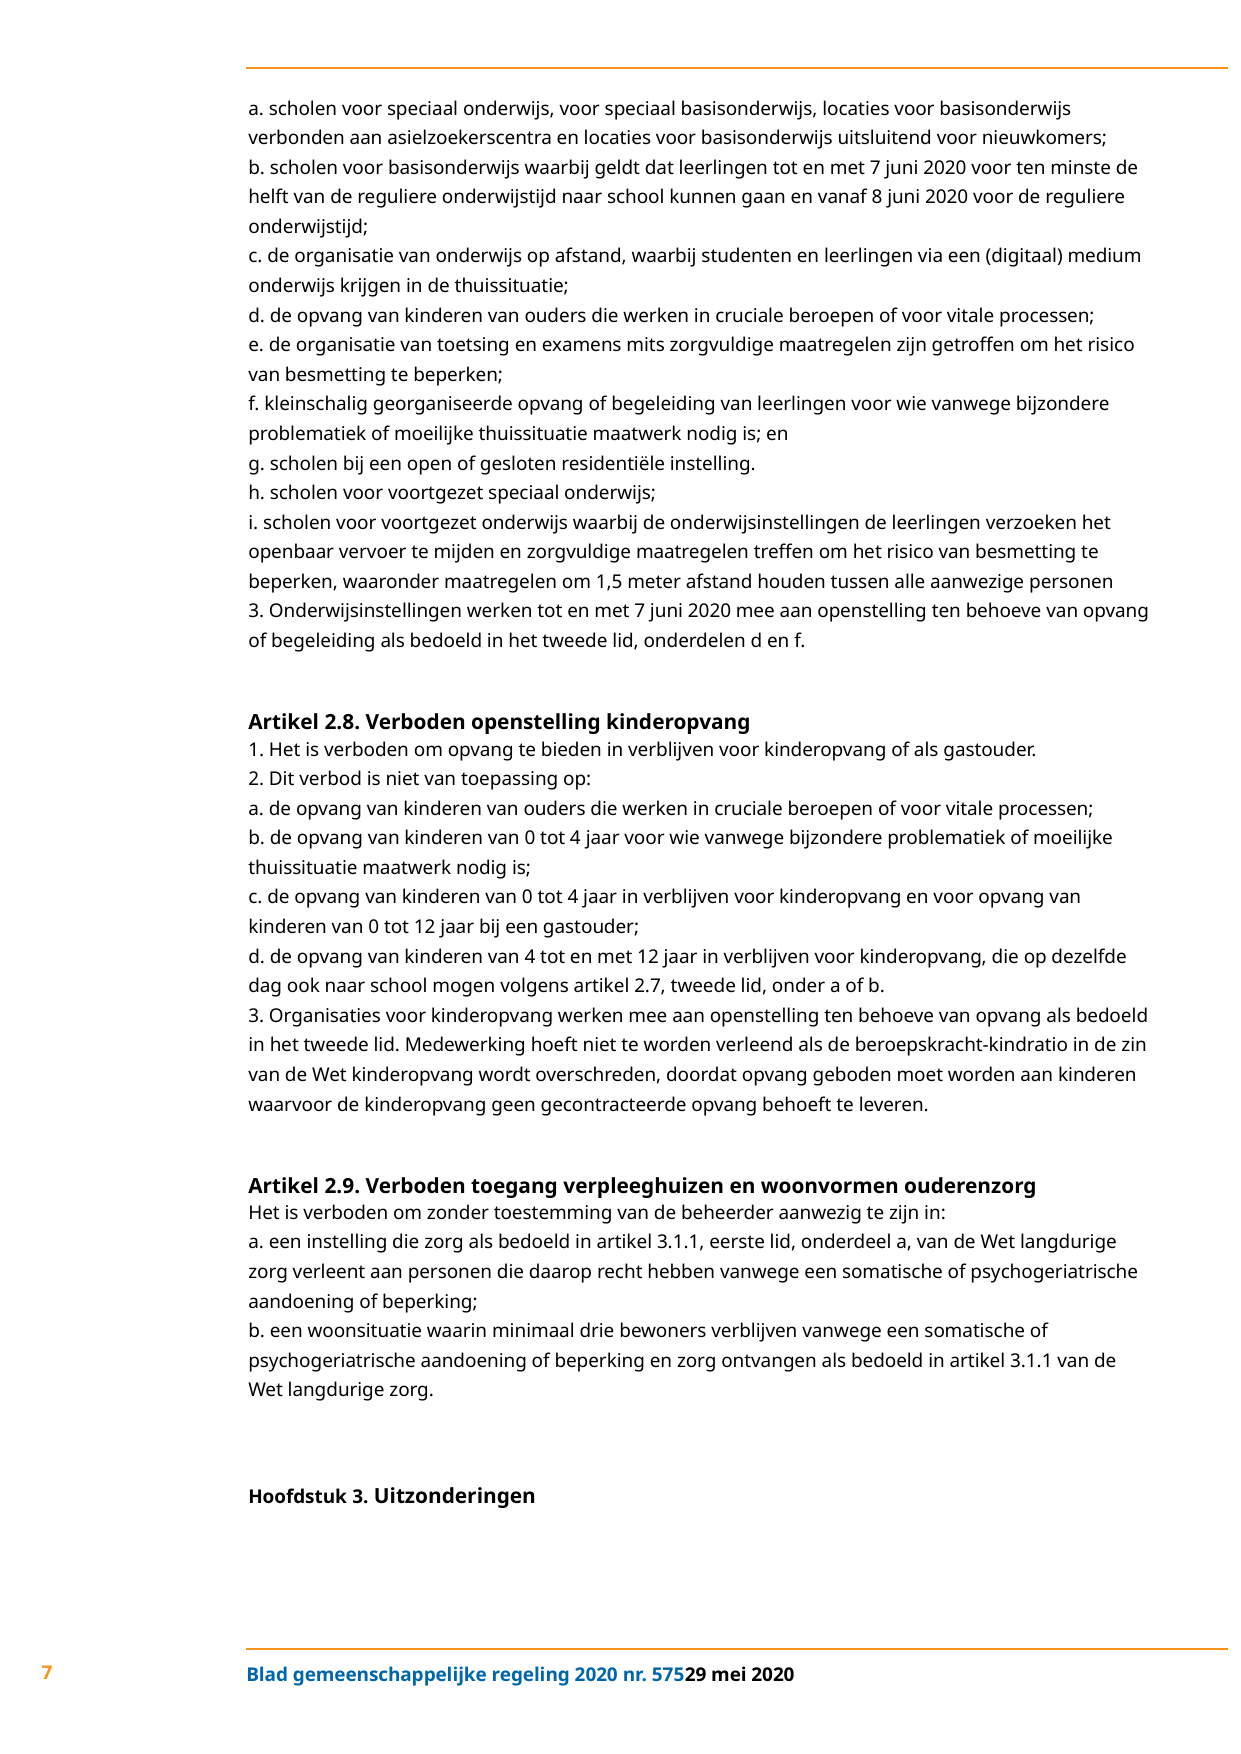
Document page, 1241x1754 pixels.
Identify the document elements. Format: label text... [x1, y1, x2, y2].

text a. een instelling die zorg als bedoeld in artikel 3.1.1, eerste lid, onderdeel a, van de Wet langdurige zorg verleent aan personen die daarop recht hebben vanwege een somatische of psychogeriatrische aandoening of beperking; [248, 1229, 1152, 1314]
text Hoofdstuk 3. Uitzonderingen [248, 1481, 1152, 1510]
text i. scholen voor voortgezet onderwijs waarbij de onderwijsinstellingen de leerlingen verzoeken het openbaar vervoer te mijden en zorgvuldige maatregelen treffen om het risico van besmetting te beperken, waaronder maatregelen om 1,5 meter afstand houden tussen alle aanwezige personen [248, 509, 1152, 594]
text c. de opvang van kinderen van 0 tot 4 jaar in verblijven voor kinderopvang en voor opvang van kinderen van 0 tot 12 jaar bij een gastouder; [248, 884, 1152, 939]
picture [41, 47, 231, 172]
text Artikel 2.8. Verboden openstelling kinderopvang [248, 707, 1152, 736]
text a. de opvang van kinderen van ouders die werken in cruciale beroepen of voor vitale processen; [248, 795, 1152, 821]
text a. scholen voor speciaal onderwijs, voor speciaal basisonderwijs, locaties voor basisonderwijs verbonden aan asielzoekerscentra en locaties voor basisonderwijs uitsluitend voor nieuwkomers; [248, 95, 1152, 150]
text e. de organisatie van toetsing en examens mits zorgvuldige maatregelen zijn getroffen om het risico van besmetting te beperken; [248, 331, 1152, 387]
text 3. Organisaties voor kinderopvang werken mee aan openstelling ten behoeve van opvang als bedoeld in het tweede lid. Medewerking hoeft niet te worden verleend als de beroepskracht-kindratio in de zin van de Wet kinderopvang wordt overschreden, doordat opvang geboden moet worden aan kinderen waarvoor de kinderopvang geen gecontracteerde opvang behoeft te leveren. [248, 1002, 1152, 1116]
text f. kleinschalig georganiseerde opvang of begeleiding van leerlingen voor wie vanwege bijzondere problematiek of moeilijke thuissituatie maatwerk nodig is; en [248, 391, 1152, 446]
text b. scholen voor basisonderwijs waarbij geldt dat leerlingen tot en met 7 juni 2020 voor ten minste de helft van de reguliere onderwijstijd naar school kunnen gaan en vanaf 8 juni 2020 voor de reguliere onderwijstijd; [248, 154, 1152, 239]
text c. de organisatie van onderwijs op afstand, waarbij studenten en leerlingen via een (digitaal) medium onderwijs krijgen in de thuissituatie; [248, 243, 1152, 298]
text b. de opvang van kinderen van 0 tot 4 jaar voor wie vanwege bijzondere problematiek of moeilijke thuissituatie maatwerk nodig is; [248, 824, 1152, 880]
text 3. Onderwijsinstellingen werken tot en met 7 juni 2020 mee aan openstelling ten behoeve van opvang of begeleiding als bedoeld in het tweede lid, onderdelen d en f. [248, 598, 1152, 653]
text b. een woonsituatie waarin minimaal drie bewoners verblijven vanwege een somatische of psychogeriatrische aandoening of beperking en zorg ontvangen als bedoeld in artikel 3.1.1 van de Wet langdurige zorg. [248, 1317, 1152, 1402]
text h. scholen voor voortgezet speciaal onderwijs; [248, 479, 1152, 505]
text d. de opvang van kinderen van 4 tot en met 12 jaar in verblijven voor kinderopvang, die op dezelfde dag ook naar school mogen volgens artikel 2.7, tweede lid, onder a of b. [248, 943, 1152, 998]
text 1. Het is verboden om opvang te bieden in verblijven voor kinderopvang of als gastouder. [248, 736, 1152, 761]
text g. scholen bij een open of gesloten residentiële instelling. [248, 450, 1152, 476]
text Artikel 2.9. Verboden toegang verpleeghuizen en woonvormen ouderenzorg [248, 1171, 1152, 1199]
text 2. Dit verbod is niet van toepassing op: [248, 765, 1152, 791]
text d. de opvang van kinderen van ouders die werken in cruciale beroepen of voor vitale processen; [248, 302, 1152, 328]
text Het is verboden om zonder toestemming van de beheerder aanwezig te zijn in: [248, 1199, 1152, 1225]
